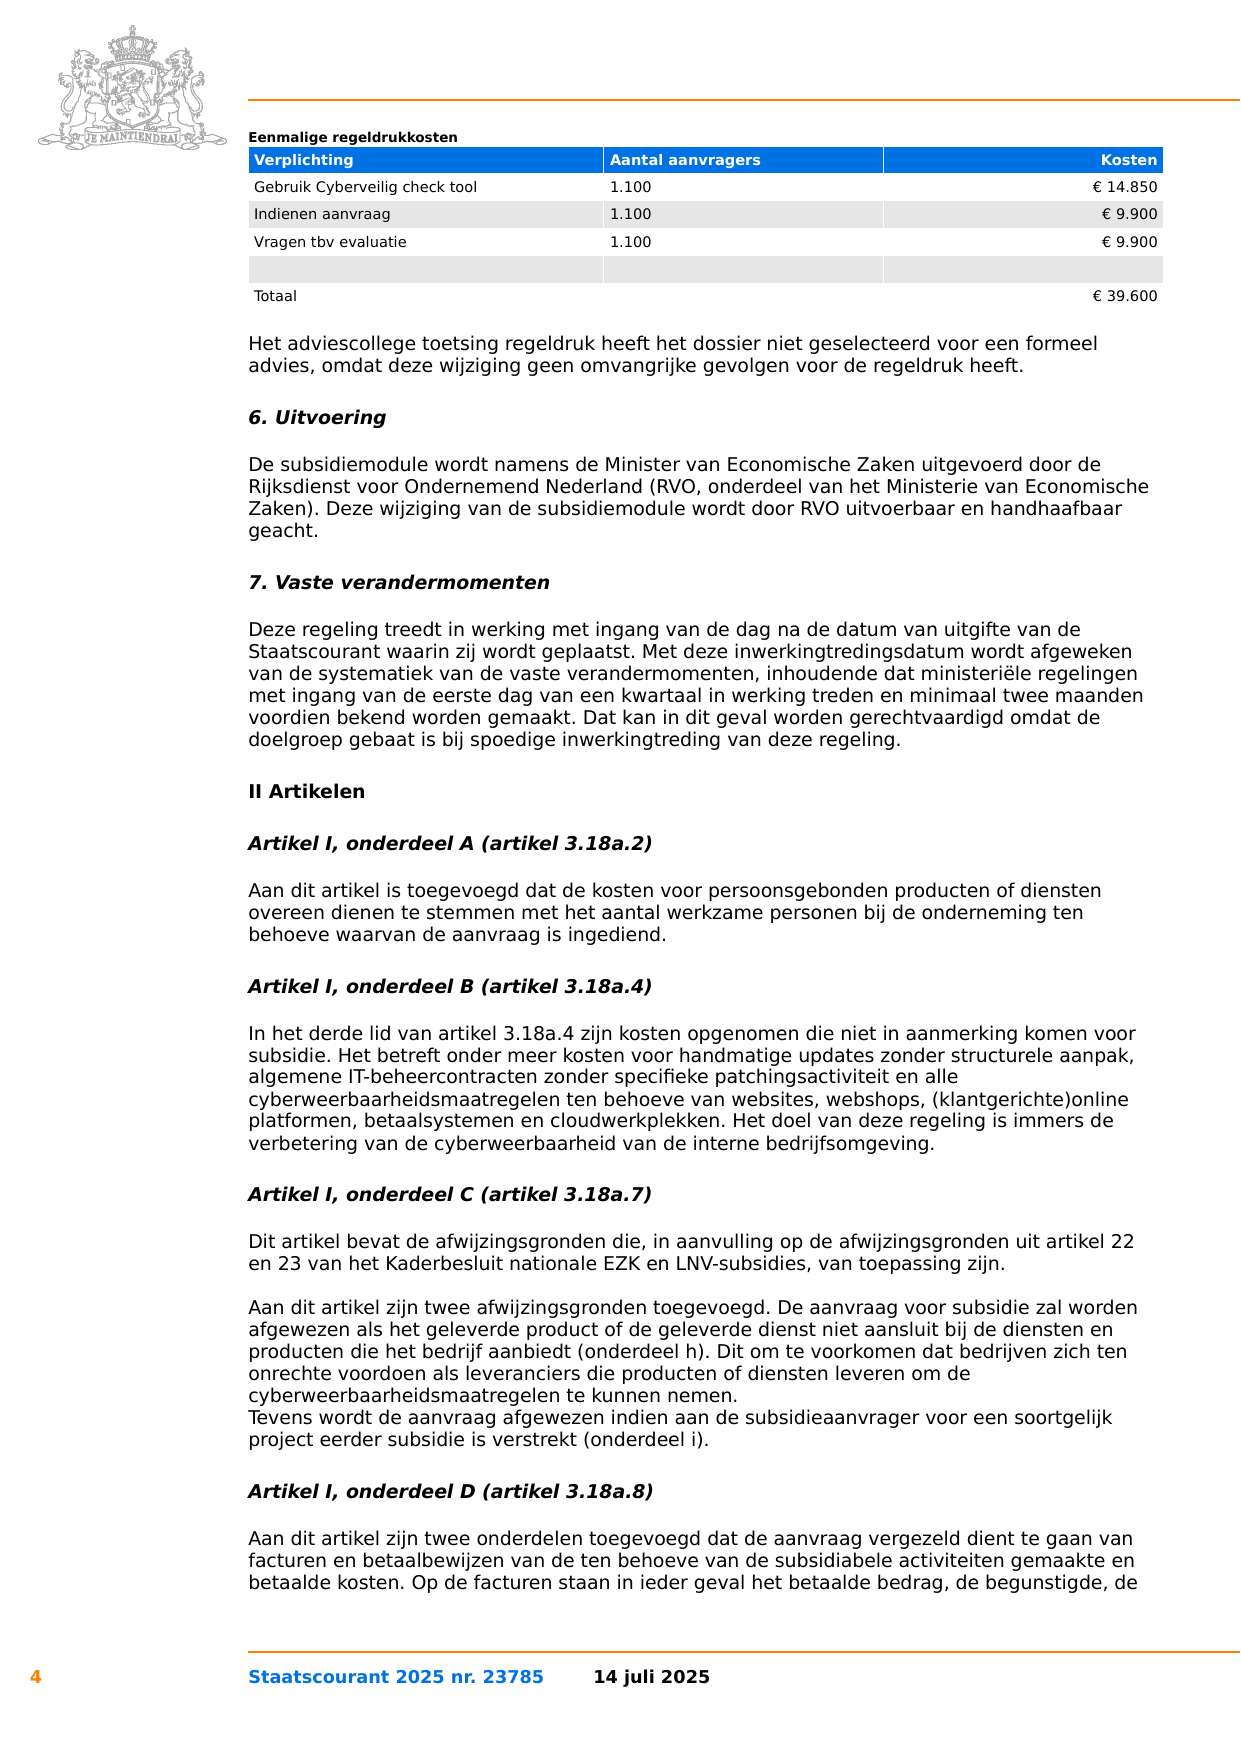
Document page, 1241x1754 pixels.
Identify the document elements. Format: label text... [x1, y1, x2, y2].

subtitle II Artikelen [248, 781, 1163, 803]
subtitle Artikel I, onderdeel A (artikel 3.18a.2) [248, 833, 1163, 854]
table_cell [884, 256, 1163, 283]
subtitle Artikel I, onderdeel D (artikel 3.18a.8) [248, 1481, 1163, 1503]
text In het derde lid van artikel 3.18a.4 zijn kosten opgenomen die niet in aanmerking komen voor subsidie. Het betreft onder meer kosten voor handmatige updates zonder structurele aanpak, algemene IT-beheercontracten zonder specifieke patchingsactiviteit en alle cyberweerbaarheidsmaatregelen ten behoeve van websites, webshops, (klantgerichte)online platformen, betaalsystemen en cloudwerkplekken. Het doel van deze regeling is immers de verbetering van de cyberweerbaarheid van de interne bedrijfsomgeving. [248, 1022, 1163, 1154]
table_cell 1.100 [604, 174, 883, 200]
table_cell Kosten [884, 147, 1163, 173]
table_cell Verplichting [249, 147, 603, 173]
subtitle 7. Vaste verandermomenten [248, 572, 1163, 594]
text Het adviescollege toetsing regeldruk heeft het dossier niet geselecteerd voor een formeel advies, omdat deze wijziging geen omvangrijke gevolgen voor de regeldruk heeft. [248, 333, 1163, 377]
text Aan dit artikel zijn twee afwijzingsgronden toegevoegd. De aanvraag voor subsidie zal worden afgewezen als het geleverde product of de geleverde dienst niet aansluit bij de diensten en producten die het bedrijf aanbiedt (onderdeel h). Dit om te voorkomen dat bedrijven zich ten onrechte voordoen als leveranciers die producten of diensten leveren om de cyberweerbaarheidsmaatregelen te kunnen nemen. [248, 1297, 1163, 1407]
table_cell Aantal aanvragers [604, 147, 883, 173]
table_cell 1.100 [604, 229, 883, 255]
table_cell [604, 284, 883, 310]
text Aan dit artikel zijn twee onderdelen toegevoegd dat de aanvraag vergezeld dient te gaan van facturen en betaalbewijzen van de ten behoeve van de subsidiabele activiteiten gemaakte en betaalde kosten. Op de facturen staan in ieder geval het betaalde bedrag, de begunstigde, de [248, 1528, 1163, 1594]
text Tevens wordt de aanvraag afgewezen indien aan de subsidieaanvrager voor een soortgelijk project eerder subsidie is verstrekt (onderdeel i). [248, 1407, 1163, 1451]
table_cell Gebruik Cyberveilig check tool [249, 174, 603, 200]
table_cell [249, 256, 603, 283]
table_cell € 9.900 [884, 229, 1163, 255]
table_cell Totaal [249, 284, 603, 310]
table_cell Vragen tbv evaluatie [249, 229, 603, 255]
table_cell [604, 256, 883, 283]
text Aan dit artikel is toegevoegd dat de kosten voor persoonsgebonden producten of diensten overeen dienen te stemmen met het aantal werkzame personen bij de onderneming ten behoeve waarvan de aanvraag is ingediend. [248, 879, 1163, 946]
table_cell Indienen aanvraag [249, 201, 603, 228]
table_cell € 14.850 [884, 174, 1163, 200]
table_cell 1.100 [604, 201, 883, 228]
subtitle Artikel I, onderdeel C (artikel 3.18a.7) [248, 1184, 1163, 1206]
table_cell € 9.900 [884, 201, 1163, 228]
table_header Eenmalige regeldrukkosten [248, 130, 1163, 146]
table_cell € 39.600 [884, 284, 1163, 310]
text Dit artikel bevat de afwijzingsgronden die, in aanvulling op de afwijzingsgronden uit artikel 22 en 23 van het Kaderbesluit nationale EZK en LNV-subsidies, van toepassing zijn. [248, 1231, 1163, 1275]
subtitle 6. Uitvoering [248, 407, 1163, 429]
text De subsidiemodule wordt namens de Minister van Economische Zaken uitgevoerd door de Rijksdienst voor Ondernemend Nederland (RVO, onderdeel van het Ministerie van Economische Zaken). Deze wijziging van de subsidiemodule wordt door RVO uitvoerbaar en handhaafbaar geacht. [248, 454, 1163, 542]
text Deze regeling treedt in werking met ingang van de dag na de datum van uitgifte van de Staatscourant waarin zij wordt geplaatst. Met deze inwerkingtredingsdatum wordt afgeweken van de systematiek van de vaste verandermomenten, inhoudende dat ministeriële regelingen met ingang van de eerste dag van een kwartaal in werking treden en minimaal twee maanden voordien bekend worden gemaakt. Dat kan in dit geval worden gerechtvaardigd omdat de doelgroep gebaat is bij spoedige inwerkingtreding van deze regeling. [248, 619, 1163, 751]
subtitle Artikel I, onderdeel B (artikel 3.18a.4) [248, 976, 1163, 997]
picture [38, 25, 227, 150]
